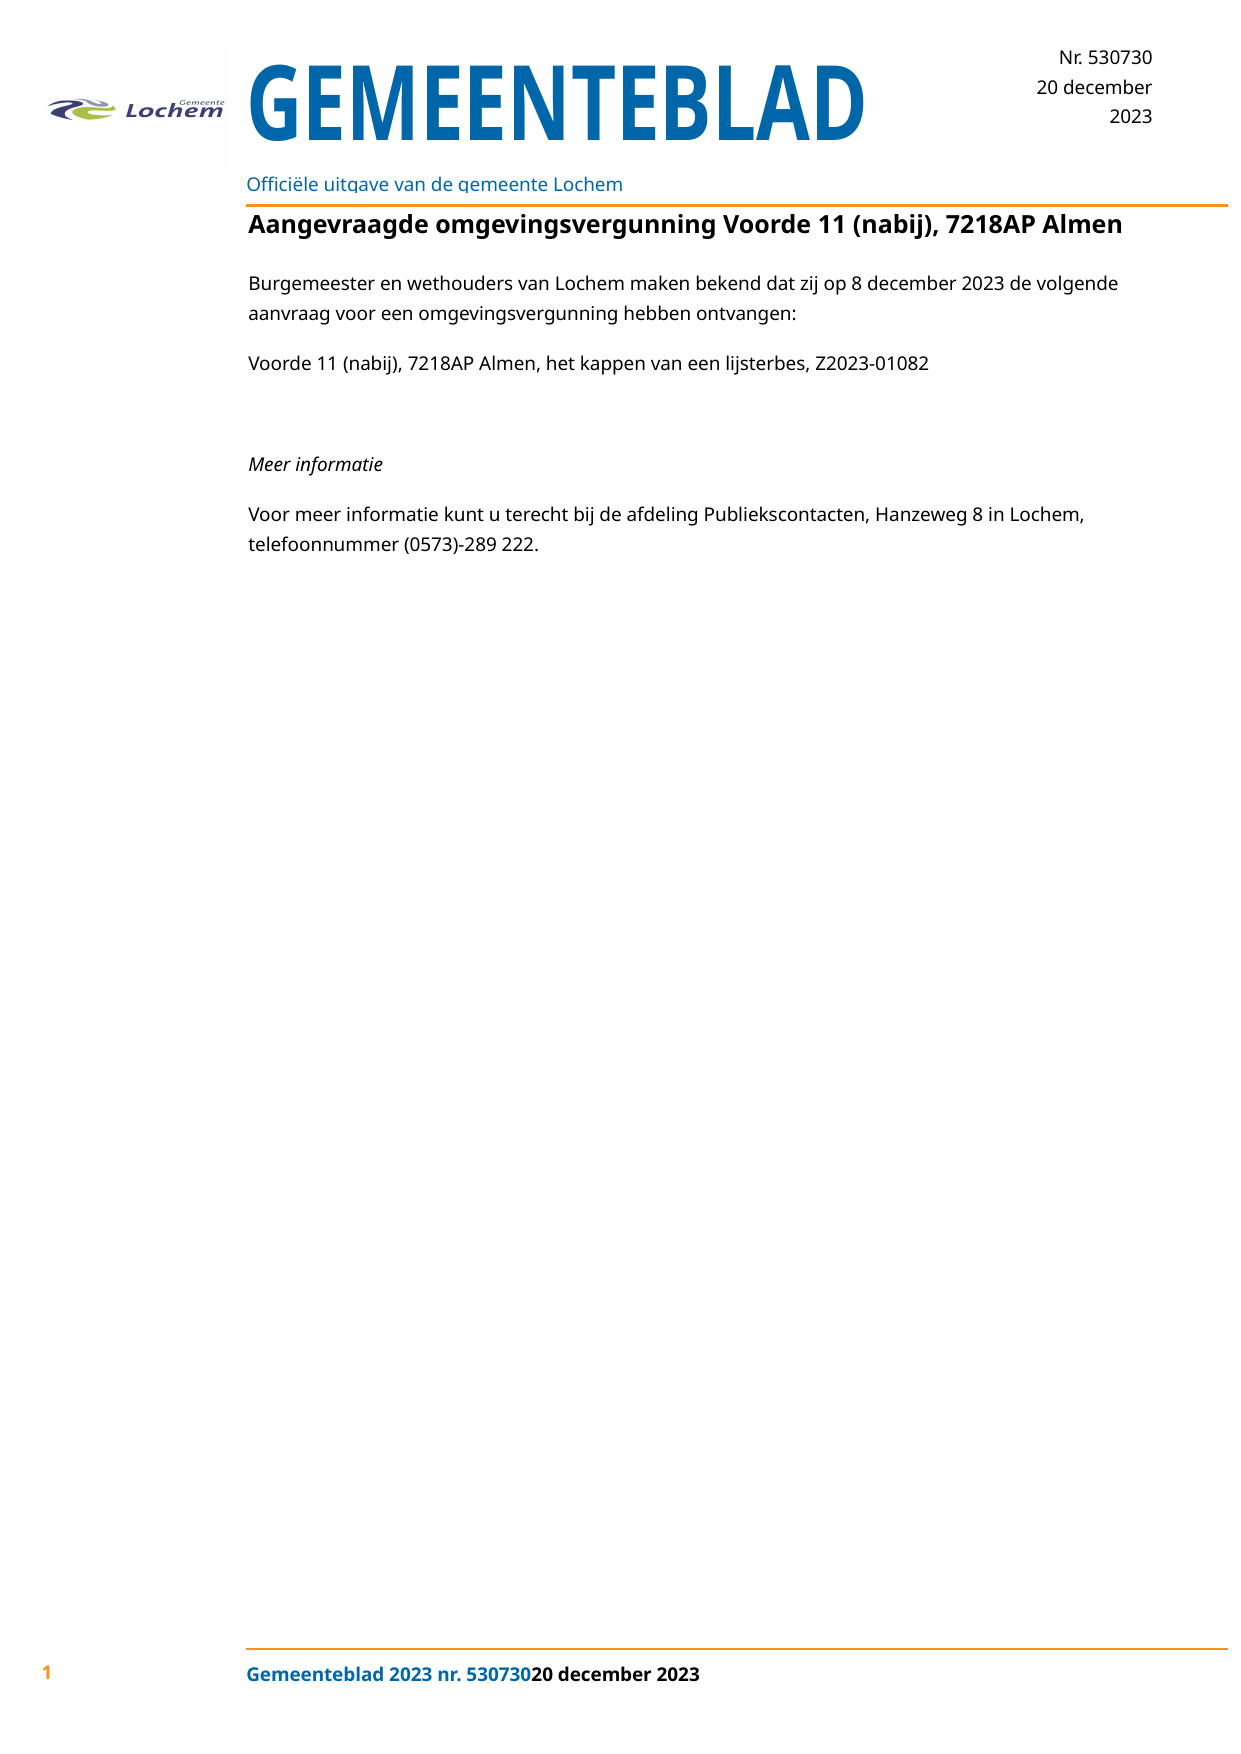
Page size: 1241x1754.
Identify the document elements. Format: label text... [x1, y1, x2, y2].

text Aangevraagde omgevingsvergunning Voorde 11 (nabij), 7218AP Almen [248, 207, 1152, 241]
text Voor meer informatie kunt u terecht bij de afdeling Publiekscontacten, Hanzeweg 8 in Lochem, telefoonnummer (0573)-289 222. [248, 502, 1152, 557]
text Meer informatie [248, 451, 1152, 477]
picture [41, 47, 231, 172]
text Voorde 11 (nabij), 7218AP Almen, het kappen van een lijsterbes, Z2023-01082 [248, 350, 1152, 376]
text Burgemeester en wethouders van Lochem maken bekend dat zij op 8 december 2023 de volgende aanvraag voor een omgevingsvergunning hebben ontvangen: [248, 270, 1152, 326]
